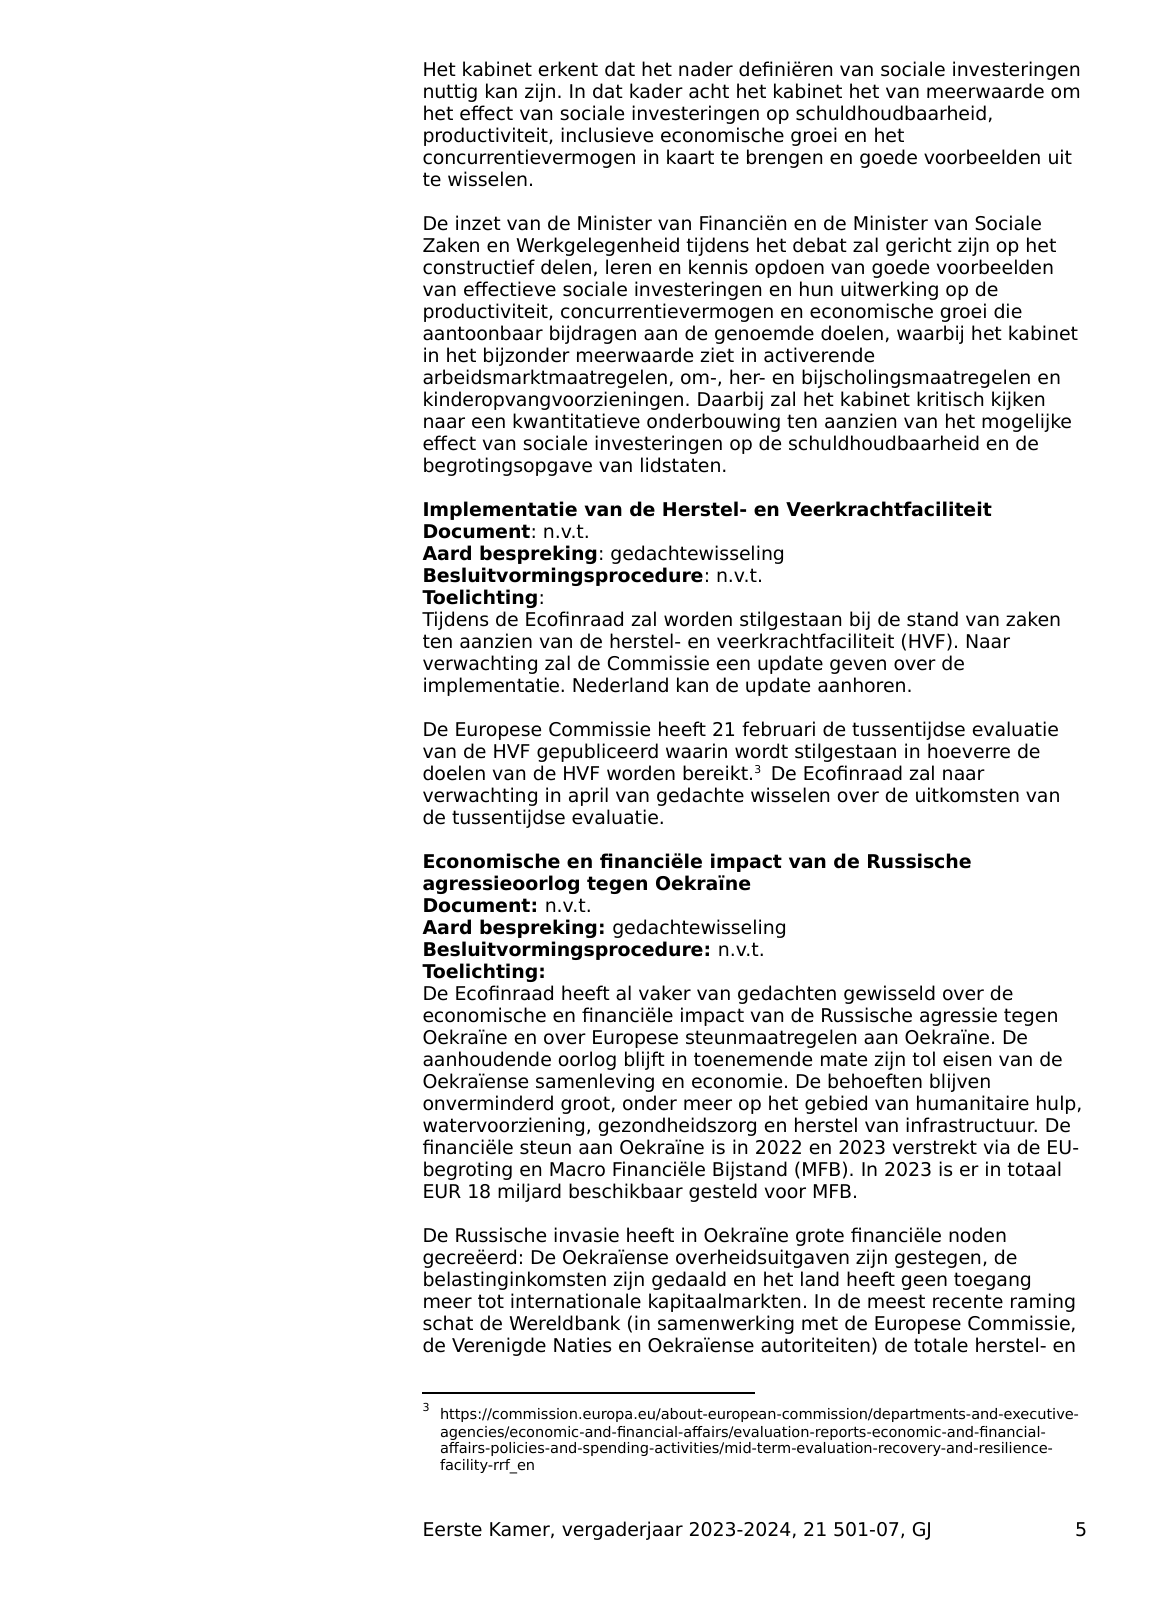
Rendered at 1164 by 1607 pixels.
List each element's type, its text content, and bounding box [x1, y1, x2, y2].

text Implementatie van de Herstel- en Veerkrachtfaciliteit [422, 499, 1087, 521]
text Economische en financiële impact van de Russische agressieoorlog tegen Oekraïne [422, 851, 1087, 895]
text Toelichting: [422, 961, 1087, 983]
text Document: n.v.t. [422, 521, 1087, 543]
text Aard bespreking: gedachtewisseling [422, 917, 1087, 939]
text Tijdens de Ecofinraad zal worden stilgestaan bij de stand van zaken ten aanzien van de herstel- en veerkrachtfaciliteit (HVF). Naar verwachting zal de Commissie een update geven over de implementatie. Nederland kan de update aanhoren. [422, 609, 1087, 697]
text De inzet van de Minister van Financiën en de Minister van Sociale Zaken en Werkgelegenheid tijdens het debat zal gericht zijn op het constructief delen, leren en kennis opdoen van goede voorbeelden van effectieve sociale investeringen en hun uitwerking op de productiviteit, concurrentievermogen en economische groei die aantoonbaar bijdragen aan de genoemde doelen, waarbij het kabinet in het bijzonder meerwaarde ziet in activerende arbeidsmarktmaatregelen, om-, her- en bijscholingsmaatregelen en kinderopvangvoorzieningen. Daarbij zal het kabinet kritisch kijken naar een kwantitatieve onderbouwing ten aanzien van het mogelijke effect van sociale investeringen op de schuldhoudbaarheid en de begrotingsopgave van lidstaten. [422, 213, 1087, 477]
text Toelichting: [422, 587, 1087, 609]
text De Ecofinraad heeft al vaker van gedachten gewisseld over de economische en financiële impact van de Russische agressie tegen Oekraïne en over Europese steunmaatregelen aan Oekraïne. De aanhoudende oorlog blijft in toenemende mate zijn tol eisen van de Oekraïense samenleving en economie. De behoeften blijven onverminderd groot, onder meer op het gebied van humanitaire hulp, watervoorziening, gezondheidszorg en herstel van infrastructuur. De financiële steun aan Oekraïne is in 2022 en 2023 verstrekt via de EU-begroting en Macro Financiële Bijstand (MFB). In 2023 is er in totaal EUR 18 miljard beschikbaar gesteld voor MFB. [422, 983, 1087, 1203]
text Aard bespreking: gedachtewisseling [422, 543, 1087, 565]
text https://commission.europa.eu/about-european-commission/departments-and-executive-agencies/economic-and-financial-affairs/evaluation-reports-economic-and-financial-affairs-policies-and-spending-activities/mid-term-evaluation-recovery-and-resilience-facility-rrf_en [422, 1402, 1087, 1474]
text De Europese Commissie heeft 21 februari de tussentijdse evaluatie van de HVF gepubliceerd waarin wordt stilgestaan in hoeverre de doelen van de HVF worden bereikt. De Ecofinraad zal naar verwachting in april van gedachte wisselen over de uitkomsten van de tussentijdse evaluatie. [422, 719, 1087, 829]
text Besluitvormingsprocedure: n.v.t. [422, 939, 1087, 961]
text De Russische invasie heeft in Oekraïne grote financiële noden gecreëerd: De Oekraïense overheidsuitgaven zijn gestegen, de belastinginkomsten zijn gedaald en het land heeft geen toegang meer tot internationale kapitaalmarkten. In de meest recente raming schat de Wereldbank (in samenwerking met de Europese Commissie, de Verenigde Naties en Oekraïense autoriteiten) de totale herstel- en [422, 1225, 1087, 1357]
text Het kabinet erkent dat het nader definiëren van sociale investeringen nuttig kan zijn. In dat kader acht het kabinet het van meerwaarde om het effect van sociale investeringen op schuldhoudbaarheid, productiviteit, inclusieve economische groei en het concurrentievermogen in kaart te brengen en goede voorbeelden uit te wisselen. [422, 59, 1087, 191]
text Document: n.v.t. [422, 895, 1087, 917]
text Besluitvormingsprocedure: n.v.t. [422, 565, 1087, 587]
